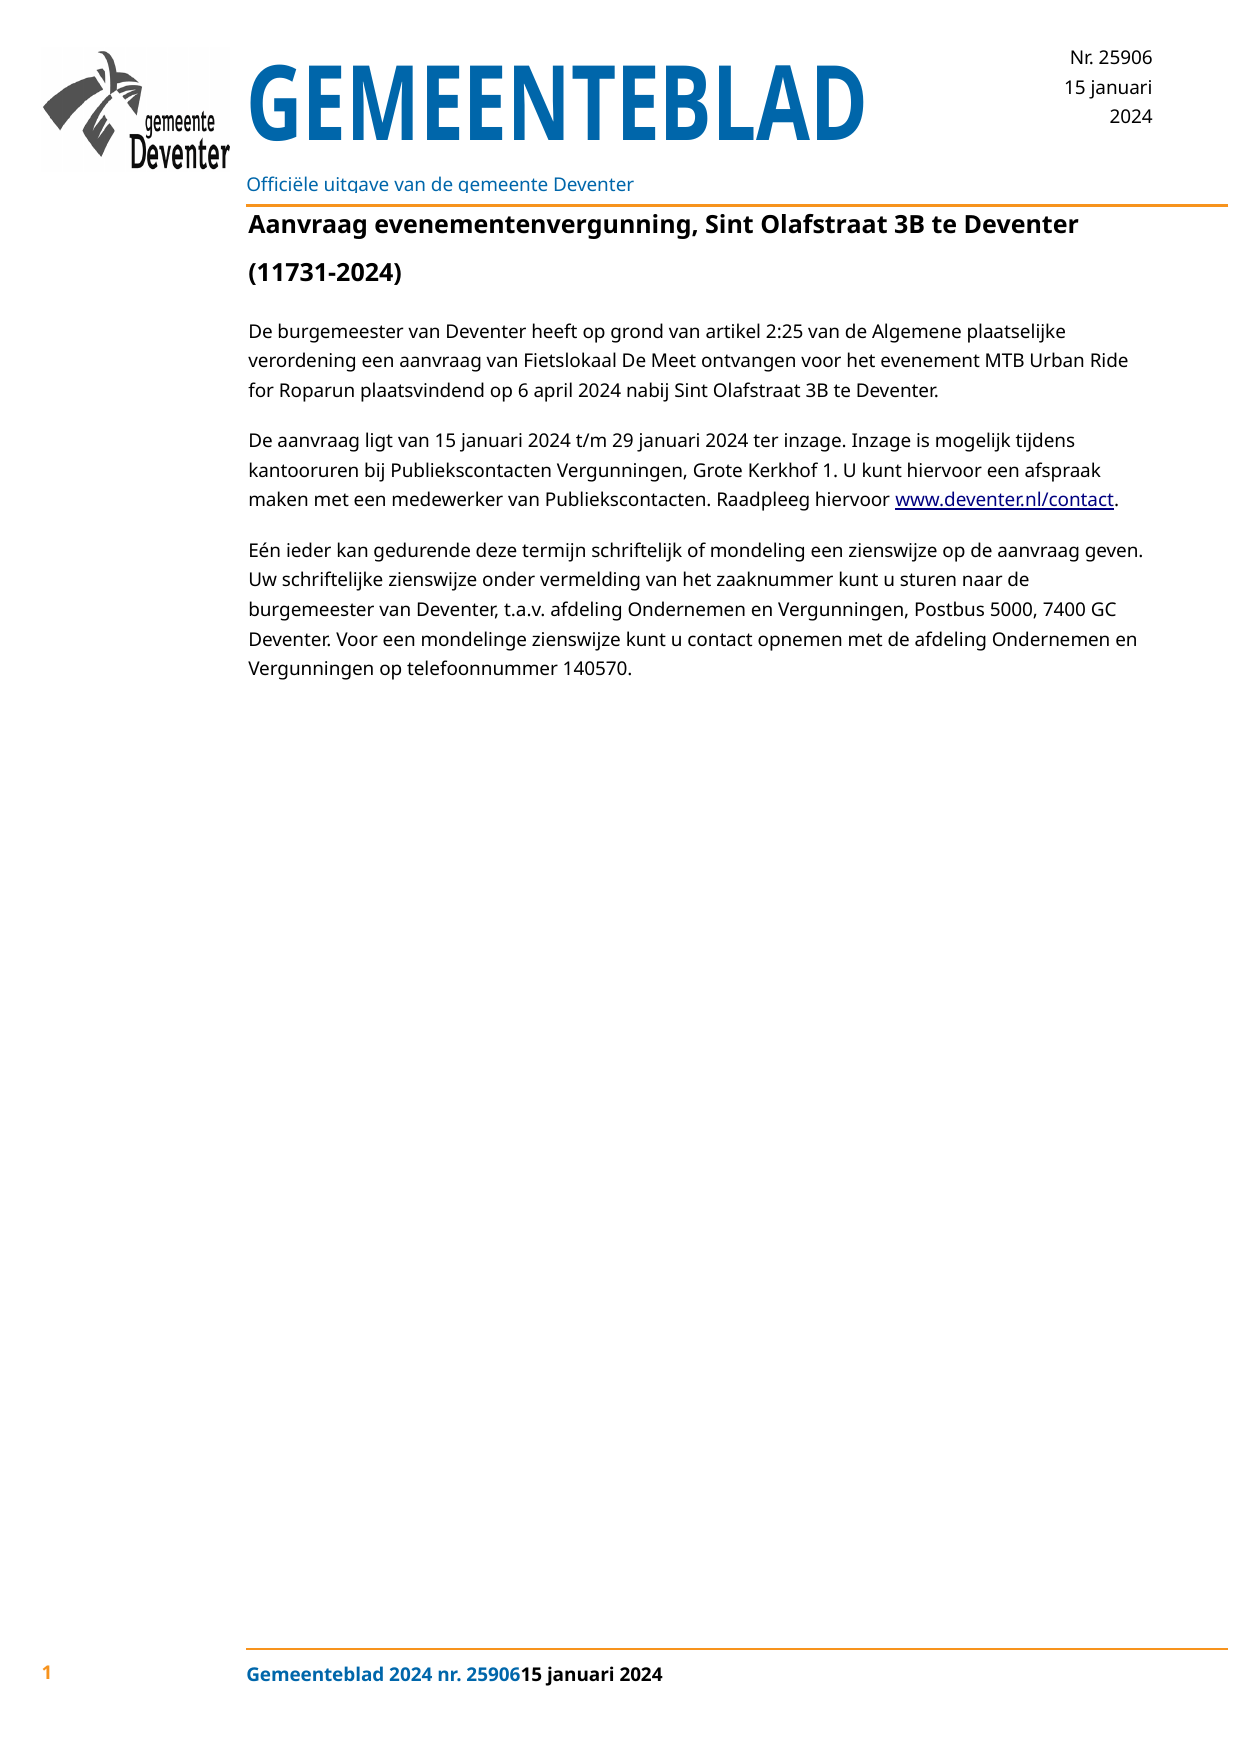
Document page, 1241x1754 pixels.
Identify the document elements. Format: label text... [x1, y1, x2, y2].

text De burgemeester van Deventer heeft op grond van artikel 2:25 van de Algemene plaatselijke verordening een aanvraag van Fietslokaal De Meet ontvangen voor het evenement MTB Urban Ride for Roparun plaatsvindend op 6 april 2024 nabij Sint Olafstraat 3B te Deventer. [248, 318, 1152, 403]
picture [41, 47, 231, 172]
text Aanvraag evenementenvergunning, Sint Olafstraat 3B te Deventer (11731-2024) [248, 207, 1152, 288]
text Eén ieder kan gedurende deze termijn schriftelijk of mondeling een zienswijze op de aanvraag geven. Uw schriftelijke zienswijze onder vermelding van het zaaknummer kunt u sturen naar de burgemeester van Deventer, t.a.v. afdeling Ondernemen en Vergunningen, Postbus 5000, 7400 GC Deventer. Voor een mondelinge zienswijze kunt u contact opnemen met de afdeling Ondernemen en Vergunningen op telefoonnummer 140570. [248, 537, 1152, 681]
text De aanvraag ligt van 15 januari 2024 t/m 29 januari 2024 ter inzage. Inzage is mogelijk tijdens kantooruren bij Publiekscontacten Vergunningen, Grote Kerkhof 1. U kunt hiervoor een afspraak maken met een medewerker van Publiekscontacten. Raadpleeg hiervoor www.deventer.nl/contact. [248, 427, 1152, 512]
